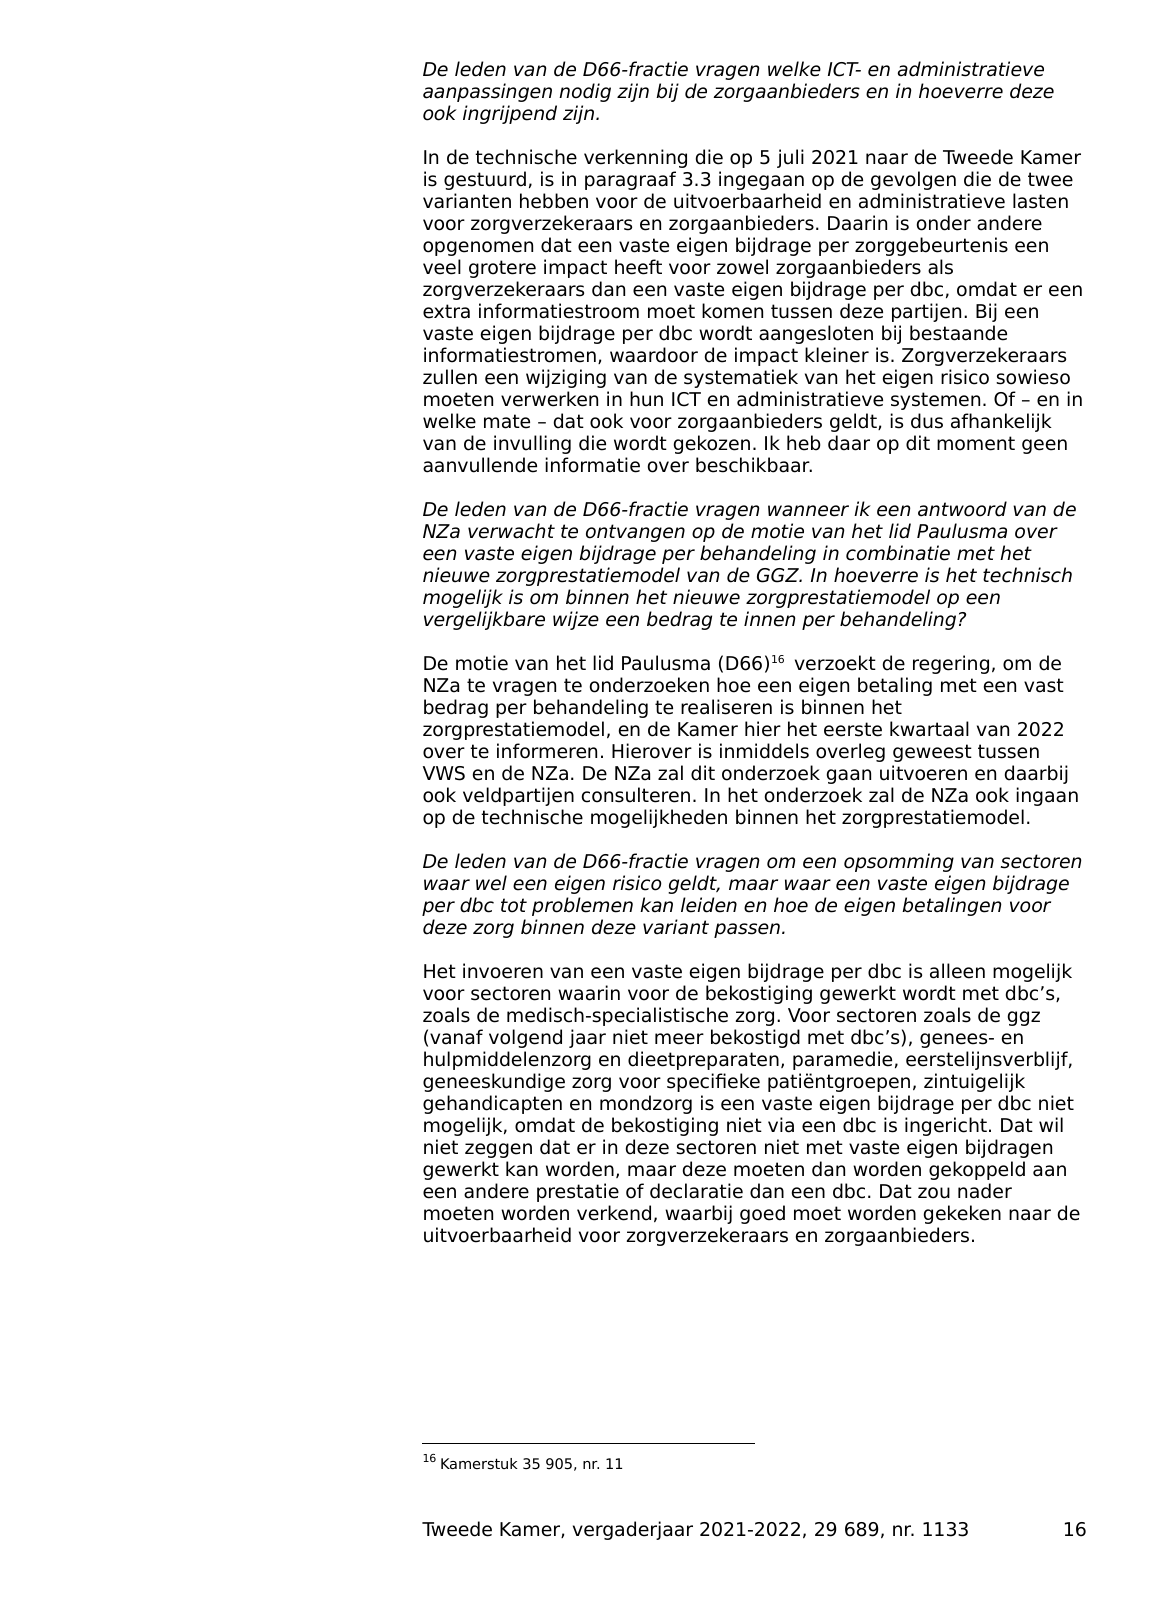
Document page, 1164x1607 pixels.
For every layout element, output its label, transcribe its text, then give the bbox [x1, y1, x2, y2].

text De leden van de D66-fractie vragen wanneer ik een antwoord van de NZa verwacht te ontvangen op de motie van het lid Paulusma over een vaste eigen bijdrage per behandeling in combinatie met het nieuwe zorgprestatiemodel van de GGZ. In hoeverre is het technisch mogelijk is om binnen het nieuwe zorgprestatiemodel op een vergelijkbare wijze een bedrag te innen per behandeling? [422, 499, 1087, 631]
text Het invoeren van een vaste eigen bijdrage per dbc is alleen mogelijk voor sectoren waarin voor de bekostiging gewerkt wordt met dbc’s, zoals de medisch-specialistische zorg. Voor sectoren zoals de ggz (vanaf volgend jaar niet meer bekostigd met dbc’s), genees- en hulpmiddelenzorg en dieetpreparaten, paramedie, eerstelijnsverblijf, geneeskundige zorg voor specifieke patiëntgroepen, zintuigelijk gehandicapten en mondzorg is een vaste eigen bijdrage per dbc niet mogelijk, omdat de bekostiging niet via een dbc is ingericht. Dat wil niet zeggen dat er in deze sectoren niet met vaste eigen bijdragen gewerkt kan worden, maar deze moeten dan worden gekoppeld aan een andere prestatie of declaratie dan een dbc. Dat zou nader moeten worden verkend, waarbij goed moet worden gekeken naar de uitvoerbaarheid voor zorgverzekeraars en zorgaanbieders. [422, 961, 1087, 1247]
text Kamerstuk 35 905, nr. 11 [422, 1452, 1087, 1474]
text De motie van het lid Paulusma (D66) verzoekt de regering, om de NZa te vragen te onderzoeken hoe een eigen betaling met een vast bedrag per behandeling te realiseren is binnen het zorgprestatiemodel, en de Kamer hier het eerste kwartaal van 2022 over te informeren. Hierover is inmiddels overleg geweest tussen VWS en de NZa. De NZa zal dit onderzoek gaan uitvoeren en daarbij ook veldpartijen consulteren. In het onderzoek zal de NZa ook ingaan op de technische mogelijkheden binnen het zorgprestatiemodel. [422, 653, 1087, 829]
text De leden van de D66-fractie vragen welke ICT- en administratieve aanpassingen nodig zijn bij de zorgaanbieders en in hoeverre deze ook ingrijpend zijn. [422, 59, 1087, 125]
text In de technische verkenning die op 5 juli 2021 naar de Tweede Kamer is gestuurd, is in paragraaf 3.3 ingegaan op de gevolgen die de twee varianten hebben voor de uitvoerbaarheid en administratieve lasten voor zorgverzekeraars en zorgaanbieders. Daarin is onder andere opgenomen dat een vaste eigen bijdrage per zorggebeurtenis een veel grotere impact heeft voor zowel zorgaanbieders als zorgverzekeraars dan een vaste eigen bijdrage per dbc, omdat er een extra informatiestroom moet komen tussen deze partijen. Bij een vaste eigen bijdrage per dbc wordt aangesloten bij bestaande informatiestromen, waardoor de impact kleiner is. Zorgverzekeraars zullen een wijziging van de systematiek van het eigen risico sowieso moeten verwerken in hun ICT en administratieve systemen. Of – en in welke mate – dat ook voor zorgaanbieders geldt, is dus afhankelijk van de invulling die wordt gekozen. Ik heb daar op dit moment geen aanvullende informatie over beschikbaar. [422, 147, 1087, 477]
text De leden van de D66-fractie vragen om een opsomming van sectoren waar wel een eigen risico geldt, maar waar een vaste eigen bijdrage per dbc tot problemen kan leiden en hoe de eigen betalingen voor deze zorg binnen deze variant passen. [422, 851, 1087, 939]
